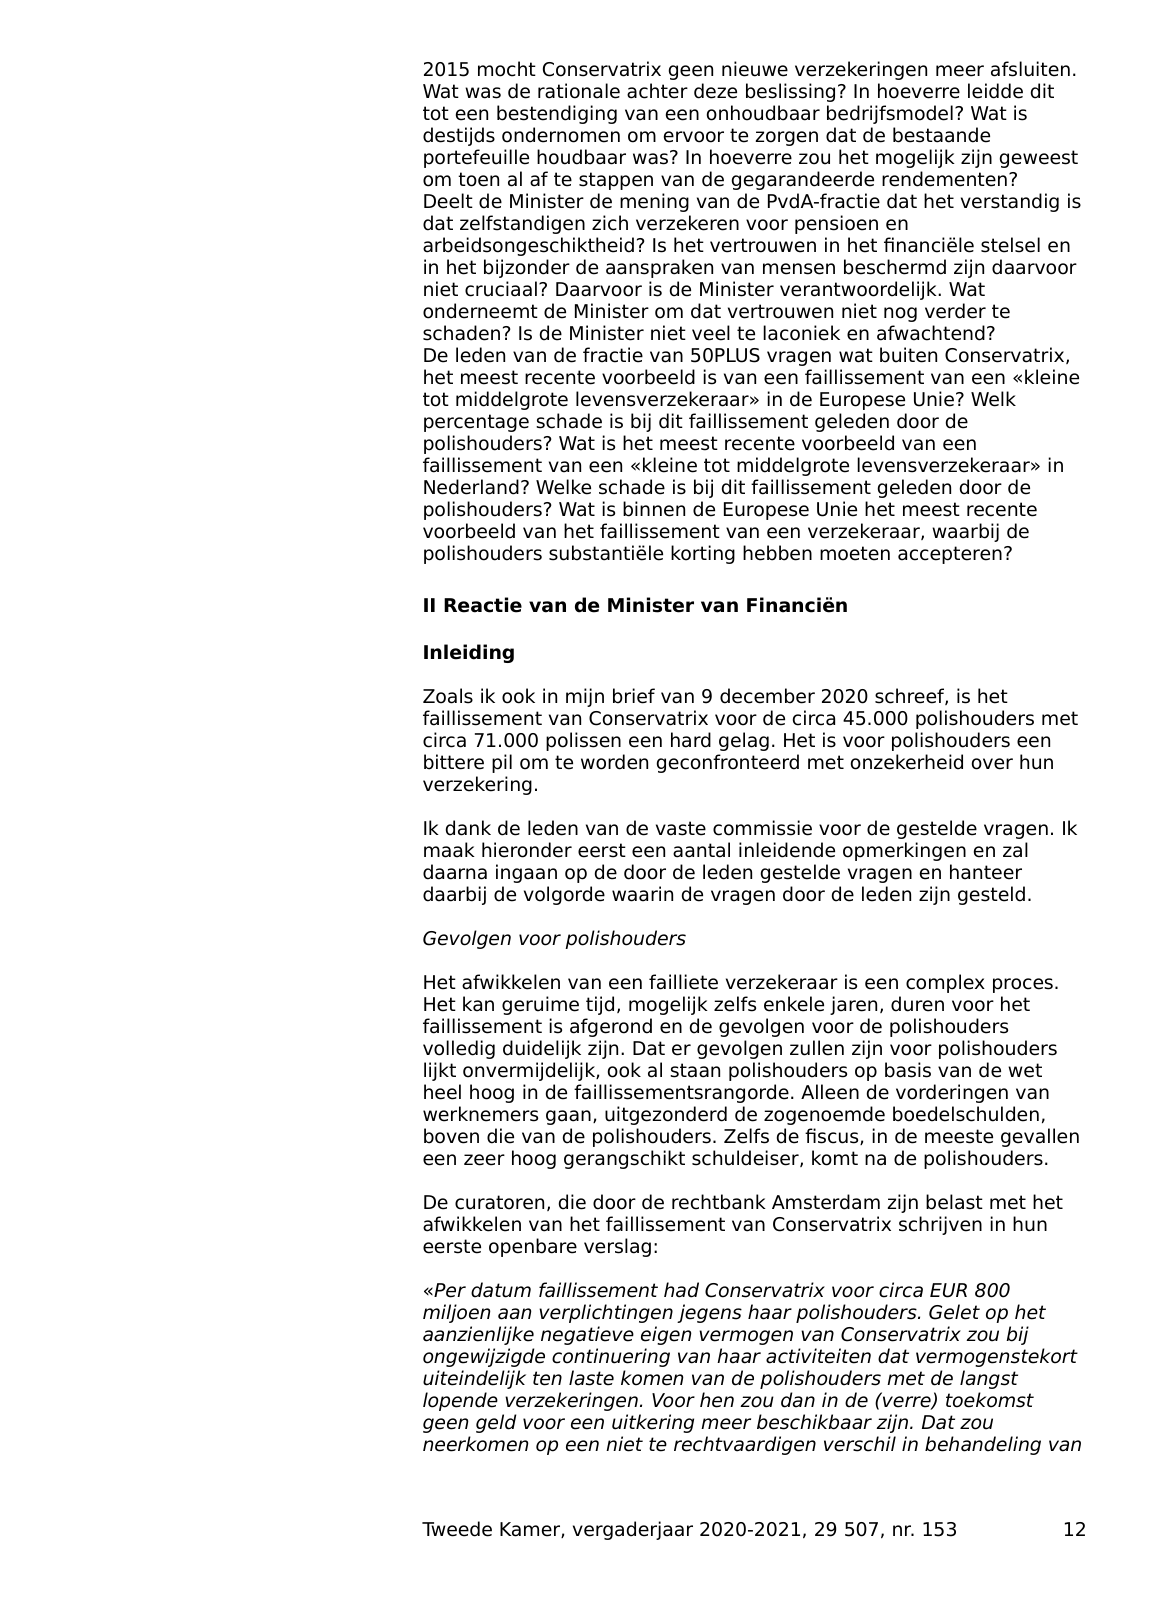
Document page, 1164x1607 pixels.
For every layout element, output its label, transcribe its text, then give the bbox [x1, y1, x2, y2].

text 2015 mocht Conservatrix geen nieuwe verzekeringen meer afsluiten. Wat was de rationale achter deze beslissing? In hoeverre leidde dit tot een bestendiging van een onhoudbaar bedrijfsmodel? Wat is destijds ondernomen om ervoor te zorgen dat de bestaande portefeuille houdbaar was? In hoeverre zou het mogelijk zijn geweest om toen al af te stappen van de gegarandeerde rendementen? [422, 59, 1087, 191]
text Zoals ik ook in mijn brief van 9 december 2020 schreef, is het faillissement van Conservatrix voor de circa 45.000 polishouders met circa 71.000 polissen een hard gelag. Het is voor polishouders een bittere pil om te worden geconfronteerd met onzekerheid over hun verzekering. [422, 686, 1087, 796]
text De curatoren, die door de rechtbank Amsterdam zijn belast met het afwikkelen van het faillissement van Conservatrix schrijven in hun eerste openbare verslag: [422, 1192, 1087, 1258]
text Het afwikkelen van een failliete verzekeraar is een complex proces. Het kan geruime tijd, mogelijk zelfs enkele jaren, duren voor het faillissement is afgerond en de gevolgen voor de polishouders volledig duidelijk zijn. Dat er gevolgen zullen zijn voor polishouders lijkt onvermijdelijk, ook al staan polishouders op basis van de wet heel hoog in de faillissementsrangorde. Alleen de vorderingen van werknemers gaan, uitgezonderd de zogenoemde boedelschulden, boven die van de polishouders. Zelfs de fiscus, in de meeste gevallen een zeer hoog gerangschikt schuldeiser, komt na de polishouders. [422, 972, 1087, 1170]
text Ik dank de leden van de vaste commissie voor de gestelde vragen. Ik maak hieronder eerst een aantal inleidende opmerkingen en zal daarna ingaan op de door de leden gestelde vragen en hanteer daarbij de volgorde waarin de vragen door de leden zijn gesteld. [422, 818, 1087, 906]
subtitle II Reactie van de Minister van Financiën [422, 594, 1087, 617]
subtitle Inleiding [422, 642, 1087, 663]
text «Per datum faillissement had Conservatrix voor circa EUR 800 miljoen aan verplichtingen jegens haar polishouders. Gelet op het aanzienlijke negatieve eigen vermogen van Conservatrix zou bij ongewijzigde continuering van haar activiteiten dat vermogenstekort uiteindelijk ten laste komen van de polishouders met de langst lopende verzekeringen. Voor hen zou dan in de (verre) toekomst geen geld voor een uitkering meer beschikbaar zijn. Dat zou neerkomen op een niet te rechtvaardigen verschil in behandeling van [422, 1280, 1087, 1456]
text Deelt de Minister de mening van de PvdA-fractie dat het verstandig is dat zelfstandigen zich verzekeren voor pensioen en arbeidsongeschiktheid? Is het vertrouwen in het financiële stelsel en in het bijzonder de aanspraken van mensen beschermd zijn daarvoor niet cruciaal? Daarvoor is de Minister verantwoordelijk. Wat onderneemt de Minister om dat vertrouwen niet nog verder te schaden? Is de Minister niet veel te laconiek en afwachtend? [422, 191, 1087, 345]
text De leden van de fractie van 50PLUS vragen wat buiten Conservatrix, het meest recente voorbeeld is van een faillissement van een «kleine tot middelgrote levensverzekeraar» in de Europese Unie? Welk percentage schade is bij dit faillissement geleden door de polishouders? Wat is het meest recente voorbeeld van een faillissement van een «kleine tot middelgrote levensverzekeraar» in Nederland? Welke schade is bij dit faillissement geleden door de polishouders? Wat is binnen de Europese Unie het meest recente voorbeeld van het faillissement van een verzekeraar, waarbij de polishouders substantiële korting hebben moeten accepteren? [422, 345, 1087, 564]
subtitle Gevolgen voor polishouders [422, 928, 1087, 950]
